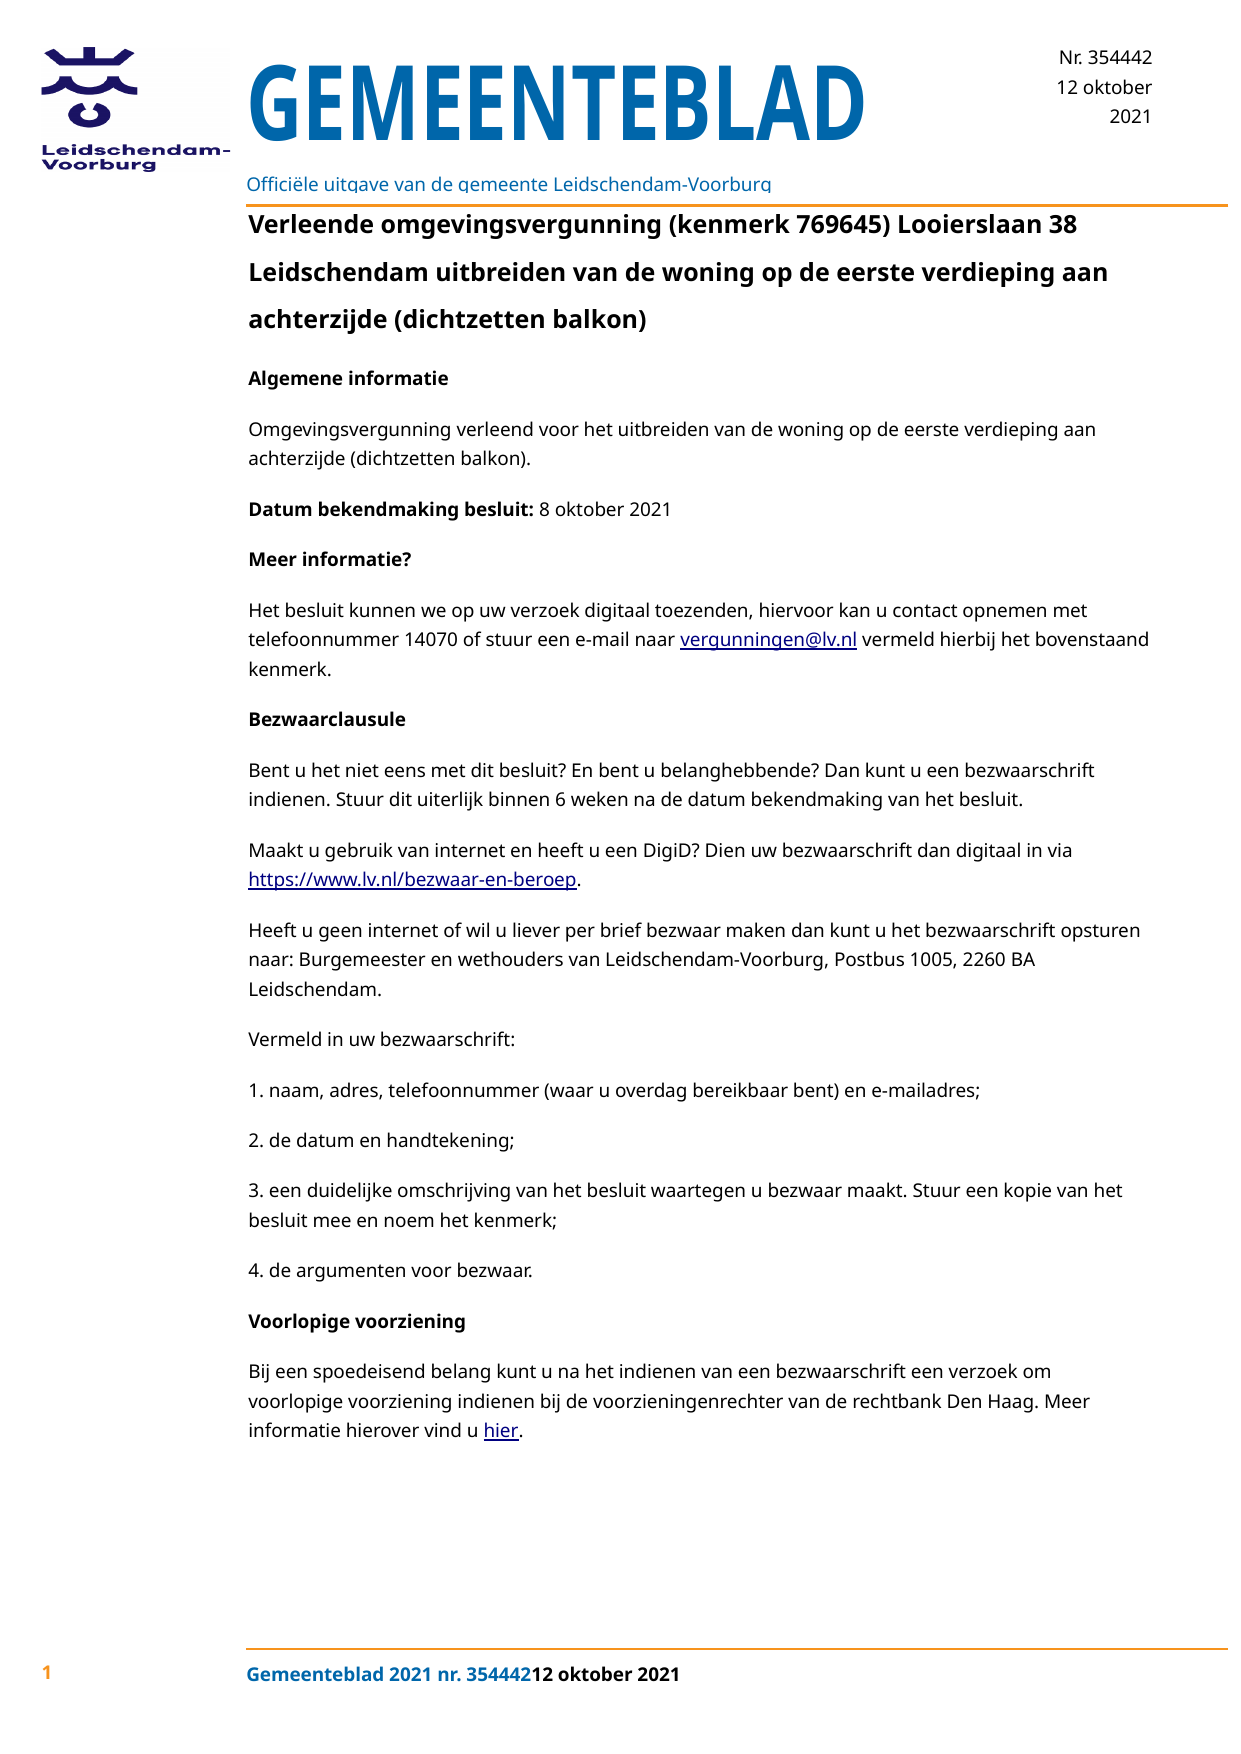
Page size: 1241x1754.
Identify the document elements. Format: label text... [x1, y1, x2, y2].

text Bij een spoedeisend belang kunt u na het indienen van een bezwaarschrift een verzoek om voorlopige voorziening indienen bij de voorzieningenrechter van de rechtbank Den Haag. Meer informatie hierover vind u hier. [248, 1358, 1152, 1443]
text Maakt u gebruik van internet en heeft u een DigiD? Dien uw bezwaarschrift dan digitaal in via https://www.lv.nl/bezwaar-en-beroep. [248, 837, 1152, 892]
text Voorlopige voorziening [248, 1308, 1152, 1334]
text Het besluit kunnen we op uw verzoek digitaal toezenden, hiervoor kan u contact opnemen met telefoonnummer 14070 of stuur een e-mail naar vergunningen@lv.nl vermeld hierbij het bovenstaand kenmerk. [248, 597, 1152, 682]
text Verleende omgevingsvergunning (kenmerk 769645) Looierslaan 38 Leidschendam uitbreiden van de woning op de eerste verdieping aan achterzijde (dichtzetten balkon) [248, 207, 1152, 336]
text Omgevingsvergunning verleend voor het uitbreiden van de woning op de eerste verdieping aan achterzijde (dichtzetten balkon). [248, 416, 1152, 471]
text 1. naam, adres, telefoonnummer (waar u overdag bereikbaar bent) en e-mailadres; [248, 1077, 1152, 1102]
text Algemene informatie [248, 366, 1152, 391]
text Heeft u geen internet of wil u liever per brief bezwaar maken dan kunt u het bezwaarschrift opsturen naar: Burgemeester en wethouders van Leidschendam-Voorburg, Postbus 1005, 2260 BA Leidschendam. [248, 917, 1152, 1002]
text 3. een duidelijke omschrijving van het besluit waartegen u bezwaar maakt. Stuur een kopie van het besluit mee en noem het kenmerk; [248, 1178, 1152, 1233]
text Bezwaarclausule [248, 706, 1152, 732]
text Datum bekendmaking besluit: 8 oktober 2021 [248, 496, 1152, 522]
text Vermeld in uw bezwaarschrift: [248, 1026, 1152, 1052]
picture [41, 47, 231, 172]
text 2. de datum en handtekening; [248, 1127, 1152, 1153]
text 4. de argumenten voor bezwaar. [248, 1258, 1152, 1283]
text Meer informatie? [248, 546, 1152, 572]
text Bent u het niet eens met dit besluit? En bent u belanghebbende? Dan kunt u een bezwaarschrift indienen. Stuur dit uiterlijk binnen 6 weken na de datum bekendmaking van het besluit. [248, 757, 1152, 812]
